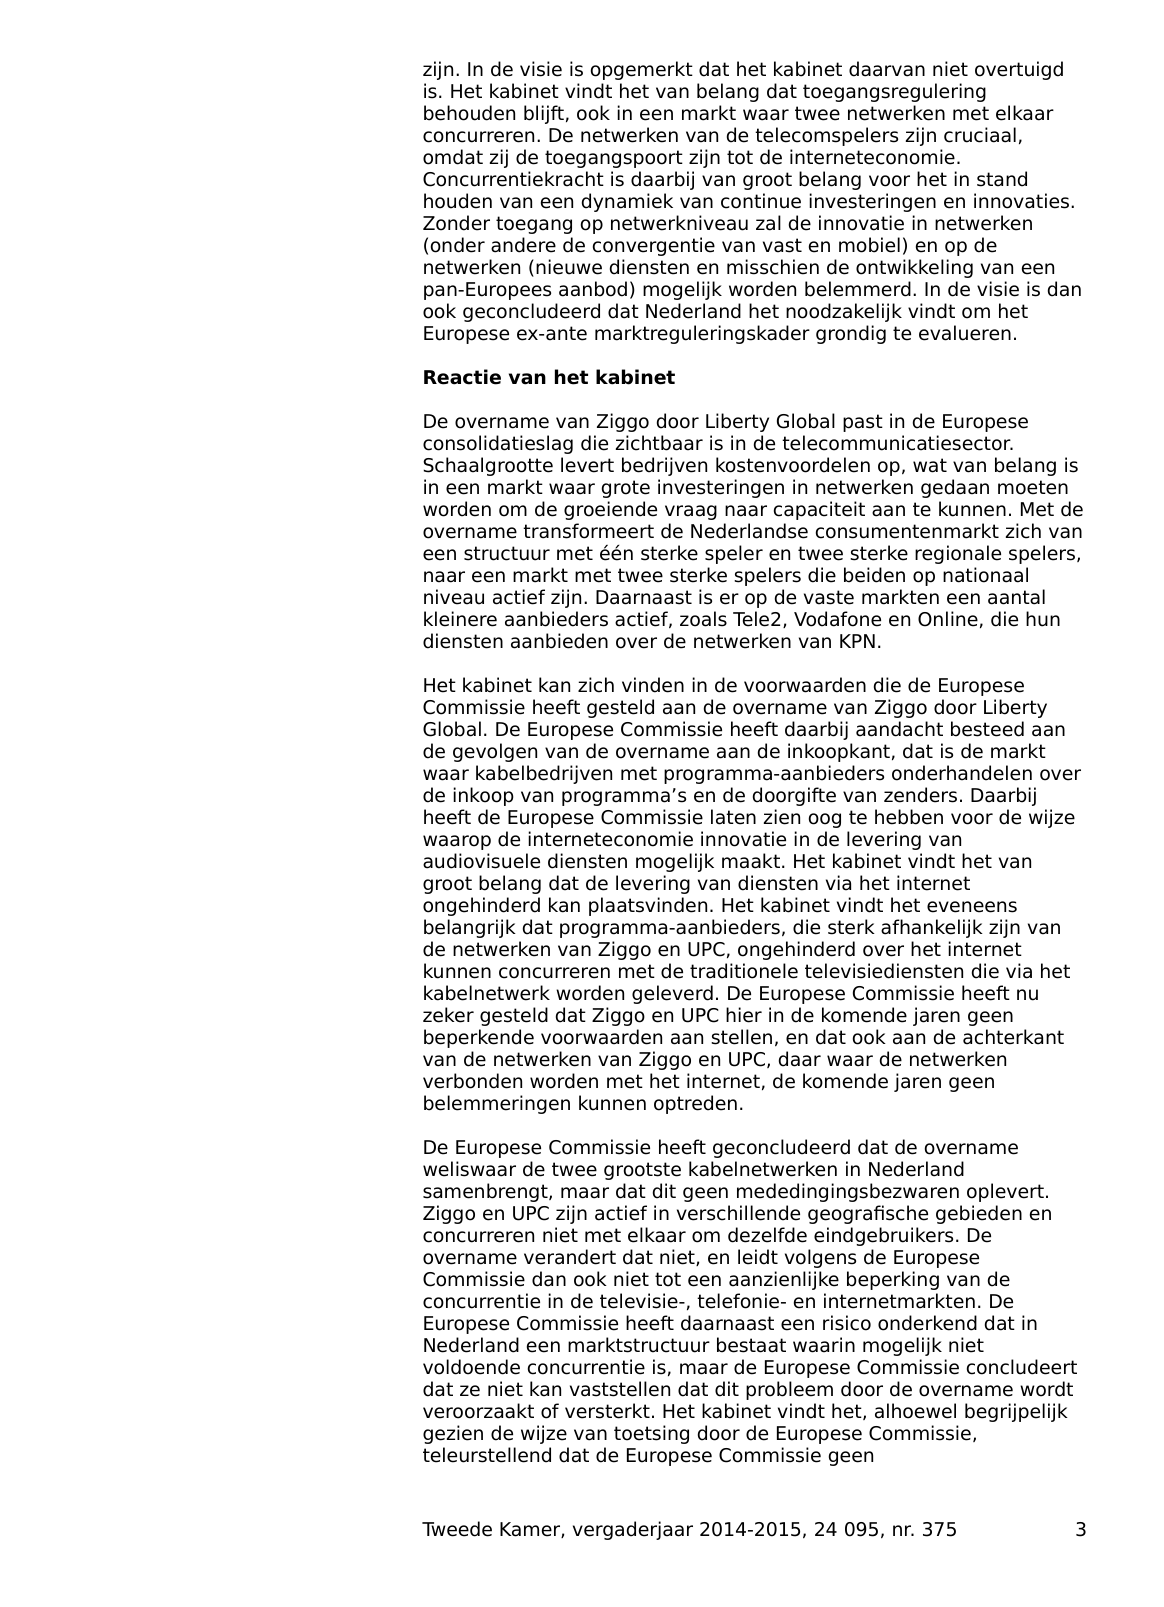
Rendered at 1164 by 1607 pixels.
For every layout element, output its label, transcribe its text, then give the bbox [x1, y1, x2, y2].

text De Europese Commissie heeft geconcludeerd dat de overname weliswaar de twee grootste kabelnetwerken in Nederland samenbrengt, maar dat dit geen mededingingsbezwaren oplevert. Ziggo en UPC zijn actief in verschillende geografische gebieden en concurreren niet met elkaar om dezelfde eindgebruikers. De overname verandert dat niet, en leidt volgens de Europese Commissie dan ook niet tot een aanzienlijke beperking van de concurrentie in de televisie-, telefonie- en internetmarkten. De Europese Commissie heeft daarnaast een risico onderkend dat in Nederland een marktstructuur bestaat waarin mogelijk niet voldoende concurrentie is, maar de Europese Commissie concludeert dat ze niet kan vaststellen dat dit probleem door de overname wordt veroorzaakt of versterkt. Het kabinet vindt het, alhoewel begrijpelijk gezien de wijze van toetsing door de Europese Commissie, teleurstellend dat de Europese Commissie geen [422, 1137, 1087, 1467]
text Het kabinet kan zich vinden in de voorwaarden die de Europese Commissie heeft gesteld aan de overname van Ziggo door Liberty Global. De Europese Commissie heeft daarbij aandacht besteed aan de gevolgen van de overname aan de inkoopkant, dat is de markt waar kabelbedrijven met programma-aanbieders onderhandelen over de inkoop van programma’s en de doorgifte van zenders. Daarbij heeft de Europese Commissie laten zien oog te hebben voor de wijze waarop de interneteconomie innovatie in de levering van audiovisuele diensten mogelijk maakt. Het kabinet vindt het van groot belang dat de levering van diensten via het internet ongehinderd kan plaatsvinden. Het kabinet vindt het eveneens belangrijk dat programma-aanbieders, die sterk afhankelijk zijn van de netwerken van Ziggo en UPC, ongehinderd over het internet kunnen concurreren met de traditionele televisiediensten die via het kabelnetwerk worden geleverd. De Europese Commissie heeft nu zeker gesteld dat Ziggo en UPC hier in de komende jaren geen beperkende voorwaarden aan stellen, en dat ook aan de achterkant van de netwerken van Ziggo en UPC, daar waar de netwerken verbonden worden met het internet, de komende jaren geen belemmeringen kunnen optreden. [422, 675, 1087, 1115]
subtitle Reactie van het kabinet [422, 367, 1087, 389]
text zijn. In de visie is opgemerkt dat het kabinet daarvan niet overtuigd is. Het kabinet vindt het van belang dat toegangsregulering behouden blijft, ook in een markt waar twee netwerken met elkaar concurreren. De netwerken van de telecomspelers zijn cruciaal, omdat zij de toegangspoort zijn tot de interneteconomie. Concurrentiekracht is daarbij van groot belang voor het in stand houden van een dynamiek van continue investeringen en innovaties. Zonder toegang op netwerkniveau zal de innovatie in netwerken (onder andere de convergentie van vast en mobiel) en op de netwerken (nieuwe diensten en misschien de ontwikkeling van een pan-Europees aanbod) mogelijk worden belemmerd. In de visie is dan ook geconcludeerd dat Nederland het noodzakelijk vindt om het Europese ex-ante marktreguleringskader grondig te evalueren. [422, 59, 1087, 345]
text De overname van Ziggo door Liberty Global past in de Europese consolidatieslag die zichtbaar is in de telecommunicatiesector. Schaalgrootte levert bedrijven kostenvoordelen op, wat van belang is in een markt waar grote investeringen in netwerken gedaan moeten worden om de groeiende vraag naar capaciteit aan te kunnen. Met de overname transformeert de Nederlandse consumentenmarkt zich van een structuur met één sterke speler en twee sterke regionale spelers, naar een markt met twee sterke spelers die beiden op nationaal niveau actief zijn. Daarnaast is er op de vaste markten een aantal kleinere aanbieders actief, zoals Tele2, Vodafone en Online, die hun diensten aanbieden over de netwerken van KPN. [422, 411, 1087, 653]
